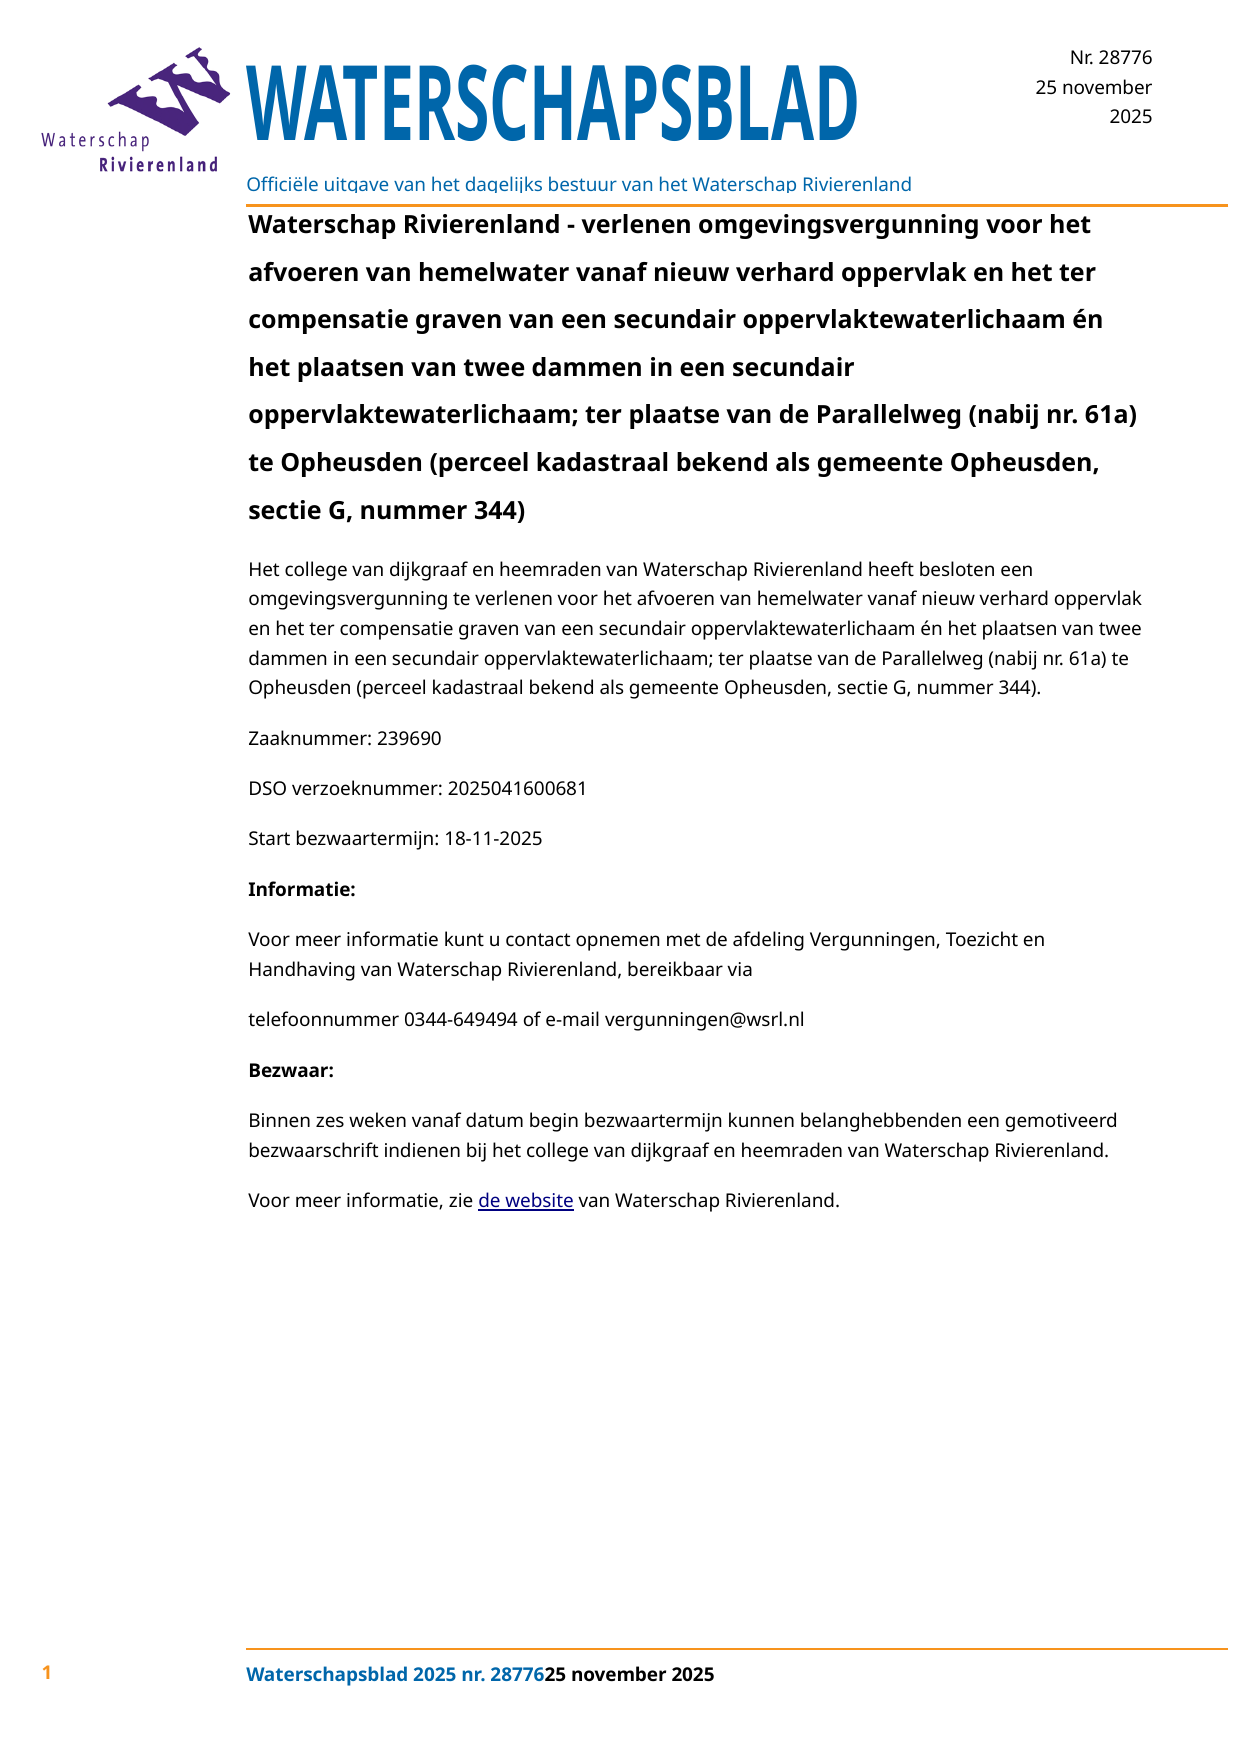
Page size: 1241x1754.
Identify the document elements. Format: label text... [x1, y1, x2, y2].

text Waterschap Rivierenland - verlenen omgevingsvergunning voor het afvoeren van hemelwater vanaf nieuw verhard oppervlak en het ter compensatie graven van een secundair oppervlaktewaterlichaam én het plaatsen van twee dammen in een secundair oppervlaktewaterlichaam; ter plaatse van de Parallelweg (nabij nr. 61a) te Opheusden (perceel kadastraal bekend als gemeente Opheusden, sectie G, nummer 344) [248, 207, 1152, 526]
text Informatie: [248, 876, 1152, 902]
text DSO verzoeknummer: 2025041600681 [248, 775, 1152, 801]
text Zaaknummer: 239690 [248, 725, 1152, 750]
text Binnen zes weken vanaf datum begin bezwaartermijn kunnen belanghebbenden een gemotiveerd bezwaarschrift indienen bij het college van dijkgraaf en heemraden van Waterschap Rivierenland. [248, 1107, 1152, 1162]
text Voor meer informatie kunt u contact opnemen met de afdeling Vergunningen, Toezicht en Handhaving van Waterschap Rivierenland, bereikbaar via [248, 926, 1152, 982]
picture [41, 47, 231, 172]
text Start bezwaartermijn: 18-11-2025 [248, 826, 1152, 851]
text Het college van dijkgraaf en heemraden van Waterschap Rivierenland heeft besloten een omgevingsvergunning te verlenen voor het afvoeren van hemelwater vanaf nieuw verhard oppervlak en het ter compensatie graven van een secundair oppervlaktewaterlichaam én het plaatsen van twee dammen in een secundair oppervlaktewaterlichaam; ter plaatse van de Parallelweg (nabij nr. 61a) te Opheusden (perceel kadastraal bekend als gemeente Opheusden, sectie G, nummer 344). [248, 556, 1152, 700]
text Bezwaar: [248, 1057, 1152, 1082]
text Voor meer informatie, zie de website van Waterschap Rivierenland. [248, 1187, 1152, 1213]
text telefoonnummer 0344-649494 of e-mail vergunningen@wsrl.nl [248, 1006, 1152, 1032]
